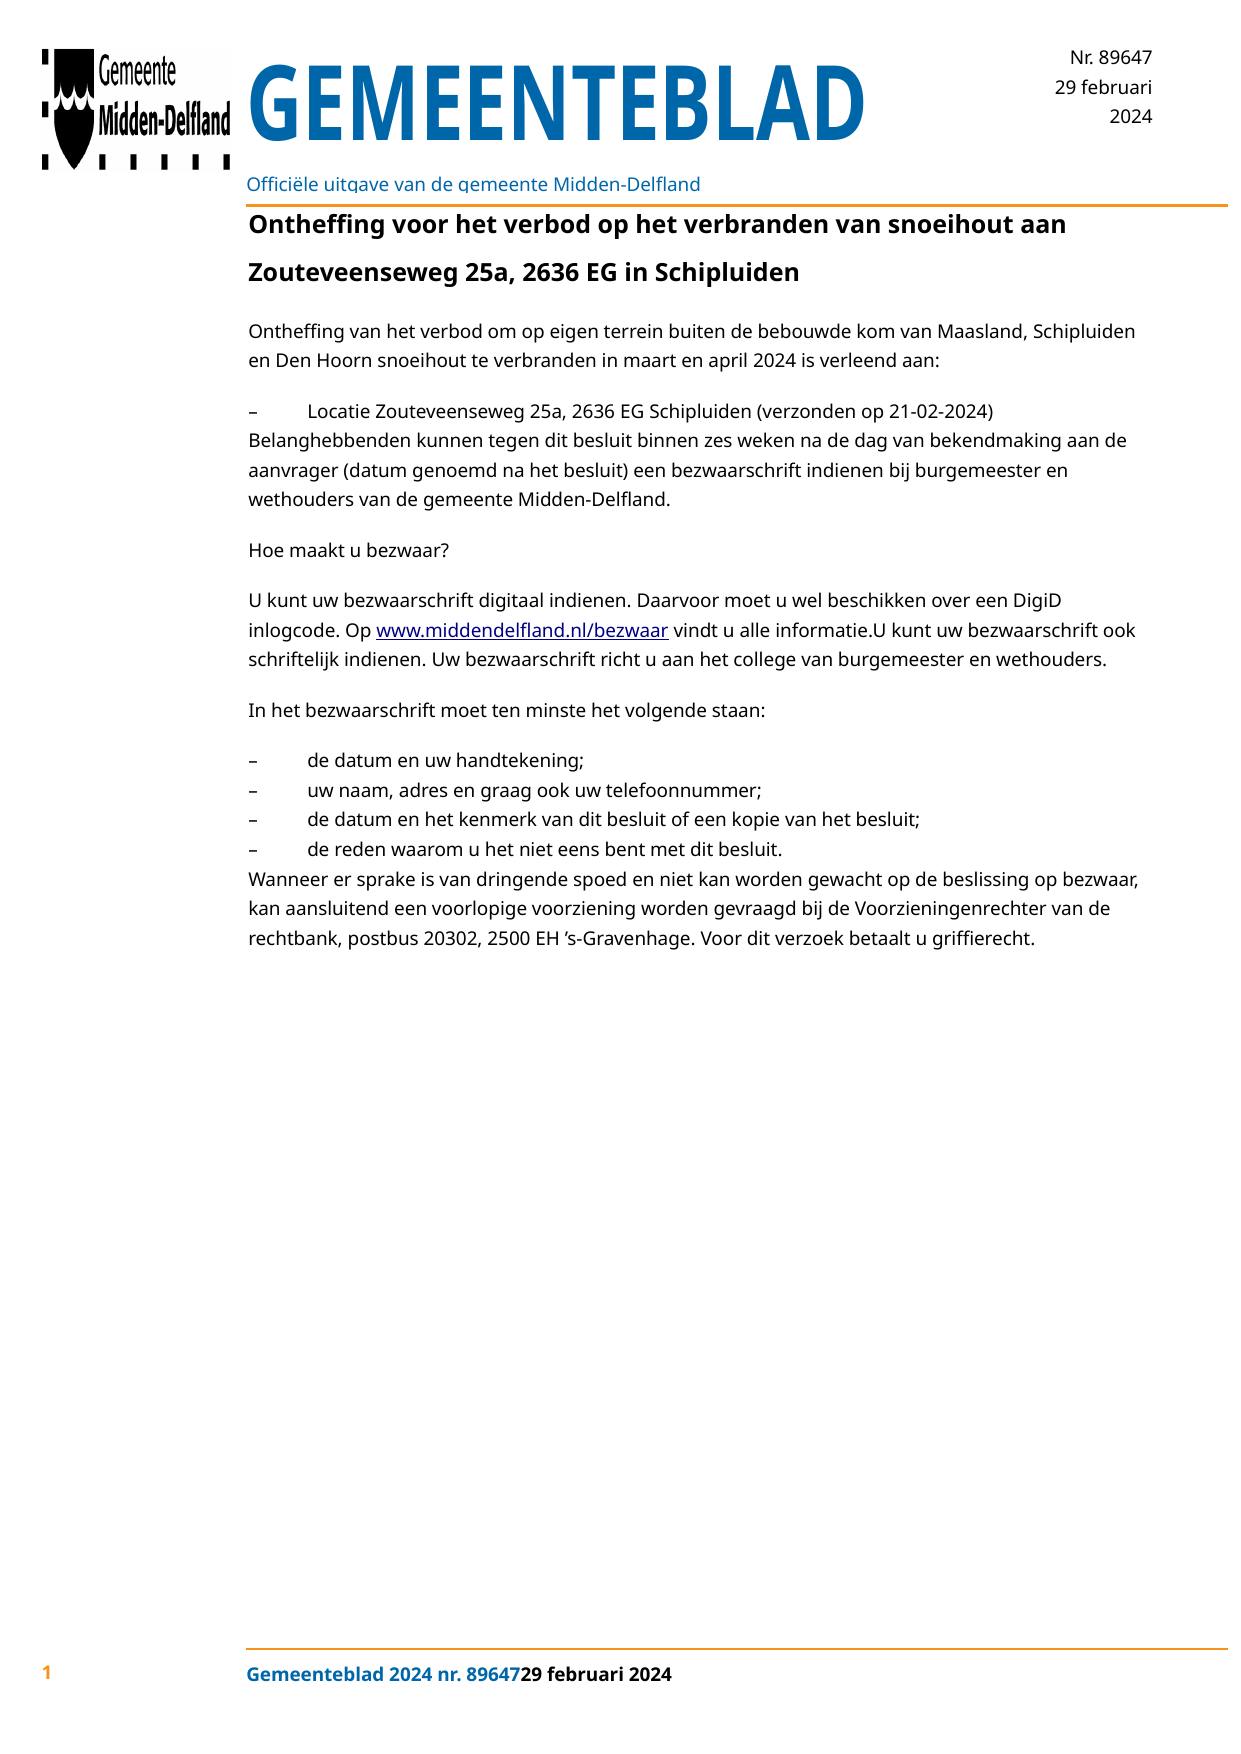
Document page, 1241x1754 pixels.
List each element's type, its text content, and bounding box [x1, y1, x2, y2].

list Locatie Zouteveenseweg 25a, 2636 EG Schipluiden (verzonden op 21-02-2024) [248, 398, 1152, 424]
list uw naam, adres en graag ook uw telefoonnummer; [248, 777, 1152, 803]
text In het bezwaarschrift moet ten minste het volgende staan: [248, 697, 1152, 723]
text U kunt uw bezwaarschrift digitaal indienen. Daarvoor moet u wel beschikken over een DigiD inlogcode. Op www.middendelfland.nl/bezwaar vindt u alle informatie.U kunt uw bezwaarschrift ook schriftelijk indienen. Uw bezwaarschrift richt u aan het college van burgemeester en wethouders. [248, 587, 1152, 672]
list de datum en het kenmerk van dit besluit of een kopie van het besluit; [248, 807, 1152, 832]
text ​Wanneer er sprake is van dringende spoed en niet kan worden gewacht op de beslissing op bezwaar, kan aansluitend een voorlopige voorziening worden gevraagd bij de Voorzieningenrechter van de rechtbank, postbus 20302, 2500 EH ’s-Gravenhage. Voor dit verzoek betaalt u griffierecht. [248, 866, 1152, 951]
text Hoe maakt u bezwaar? [248, 537, 1152, 563]
text Belanghebbenden kunnen tegen dit besluit binnen zes weken na de dag van bekendmaking aan de aanvrager (datum genoemd na het besluit) een bezwaarschrift indienen bij burgemeester en wethouders van de gemeente Midden-Delfland. [248, 427, 1152, 512]
picture [41, 47, 231, 172]
text Ontheffing van het verbod om op eigen terrein buiten de bebouwde kom van Maasland, Schipluiden en Den Hoorn snoeihout te verbranden in maart en april 2024 is verleend aan: [248, 318, 1152, 373]
text Ontheffing voor het verbod op het verbranden van snoeihout aan Zouteveenseweg 25a, 2636 EG in Schipluiden [248, 207, 1152, 288]
list de reden waarom u het niet eens bent met dit besluit. [248, 836, 1152, 862]
list de datum en uw handtekening; [248, 747, 1152, 773]
